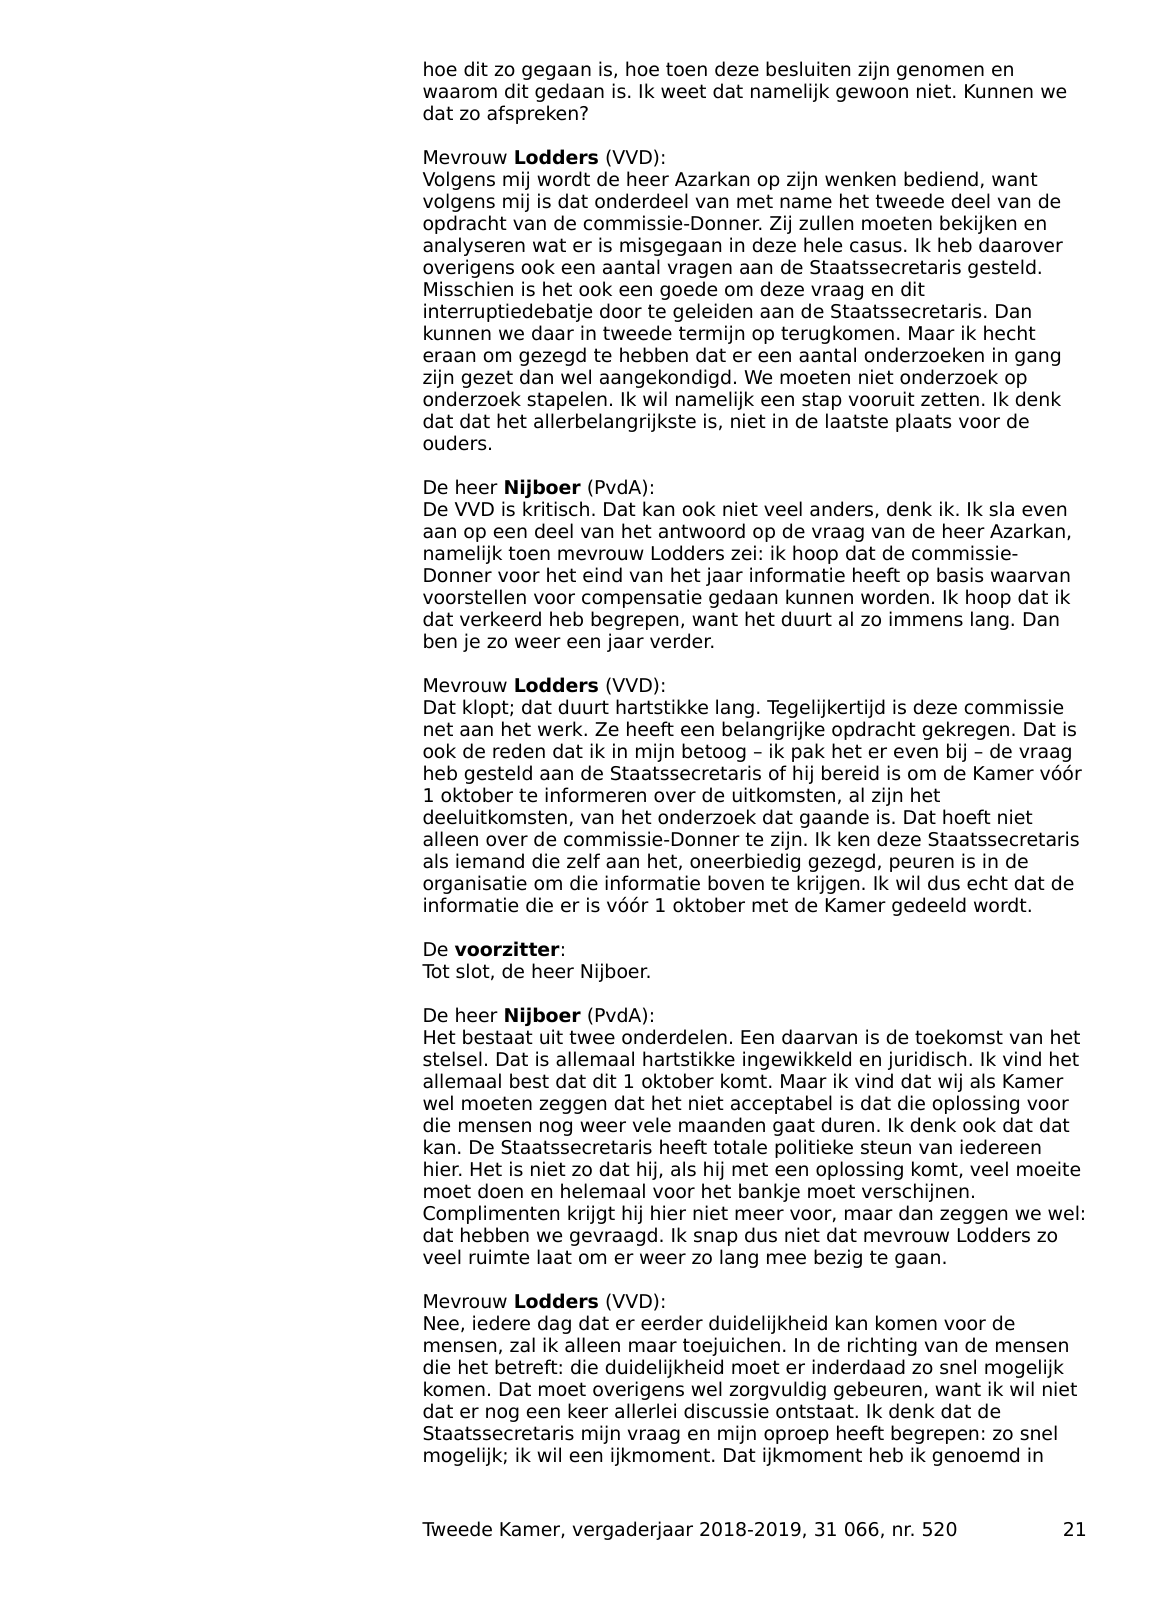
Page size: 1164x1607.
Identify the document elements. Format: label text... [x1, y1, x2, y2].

text Mevrouw Lodders (VVD): [422, 675, 1087, 697]
text Dat klopt; dat duurt hartstikke lang. Tegelijkertijd is deze commissie net aan het werk. Ze heeft een belangrijke opdracht gekregen. Dat is ook de reden dat ik in mijn betoog – ik pak het er even bij – de vraag heb gesteld aan de Staatssecretaris of hij bereid is om de Kamer vóór 1 oktober te informeren over de uitkomsten, al zijn het deeluitkomsten, van het onderzoek dat gaande is. Dat hoeft niet alleen over de commissie-Donner te zijn. Ik ken deze Staatssecretaris als iemand die zelf aan het, oneerbiedig gezegd, peuren is in de organisatie om die informatie boven te krijgen. Ik wil dus echt dat de informatie die er is vóór 1 oktober met de Kamer gedeeld wordt. [422, 697, 1087, 917]
text De heer Nijboer (PvdA): [422, 1005, 1087, 1027]
text Tot slot, de heer Nijboer. [422, 961, 1087, 983]
text Het bestaat uit twee onderdelen. Een daarvan is de toekomst van het stelsel. Dat is allemaal hartstikke ingewikkeld en juridisch. Ik vind het allemaal best dat dit 1 oktober komt. Maar ik vind dat wij als Kamer wel moeten zeggen dat het niet acceptabel is dat die oplossing voor die mensen nog weer vele maanden gaat duren. Ik denk ook dat dat kan. De Staatssecretaris heeft totale politieke steun van iedereen hier. Het is niet zo dat hij, als hij met een oplossing komt, veel moeite moet doen en helemaal voor het bankje moet verschijnen. Complimenten krijgt hij hier niet meer voor, maar dan zeggen we wel: dat hebben we gevraagd. Ik snap dus niet dat mevrouw Lodders zo veel ruimte laat om er weer zo lang mee bezig te gaan. [422, 1027, 1087, 1269]
text De VVD is kritisch. Dat kan ook niet veel anders, denk ik. Ik sla even aan op een deel van het antwoord op de vraag van de heer Azarkan, namelijk toen mevrouw Lodders zei: ik hoop dat de commissie-Donner voor het eind van het jaar informatie heeft op basis waarvan voorstellen voor compensatie gedaan kunnen worden. Ik hoop dat ik dat verkeerd heb begrepen, want het duurt al zo immens lang. Dan ben je zo weer een jaar verder. [422, 499, 1087, 653]
text De voorzitter: [422, 939, 1087, 961]
text De heer Nijboer (PvdA): [422, 477, 1087, 499]
text Mevrouw Lodders (VVD): [422, 1291, 1087, 1313]
text Volgens mij wordt de heer Azarkan op zijn wenken bediend, want volgens mij is dat onderdeel van met name het tweede deel van de opdracht van de commissie-Donner. Zij zullen moeten bekijken en analyseren wat er is misgegaan in deze hele casus. Ik heb daarover overigens ook een aantal vragen aan de Staatssecretaris gesteld. Misschien is het ook een goede om deze vraag en dit interruptiedebatje door te geleiden aan de Staatssecretaris. Dan kunnen we daar in tweede termijn op terugkomen. Maar ik hecht eraan om gezegd te hebben dat er een aantal onderzoeken in gang zijn gezet dan wel aangekondigd. We moeten niet onderzoek op onderzoek stapelen. Ik wil namelijk een stap vooruit zetten. Ik denk dat dat het allerbelangrijkste is, niet in de laatste plaats voor de ouders. [422, 169, 1087, 455]
text Mevrouw Lodders (VVD): [422, 147, 1087, 169]
text Nee, iedere dag dat er eerder duidelijkheid kan komen voor de mensen, zal ik alleen maar toejuichen. In de richting van de mensen die het betreft: die duidelijkheid moet er inderdaad zo snel mogelijk komen. Dat moet overigens wel zorgvuldig gebeuren, want ik wil niet dat er nog een keer allerlei discussie ontstaat. Ik denk dat de Staatssecretaris mijn vraag en mijn oproep heeft begrepen: zo snel mogelijk; ik wil een ijkmoment. Dat ijkmoment heb ik genoemd in [422, 1313, 1087, 1467]
text hoe dit zo gegaan is, hoe toen deze besluiten zijn genomen en waarom dit gedaan is. Ik weet dat namelijk gewoon niet. Kunnen we dat zo afspreken? [422, 59, 1087, 125]
